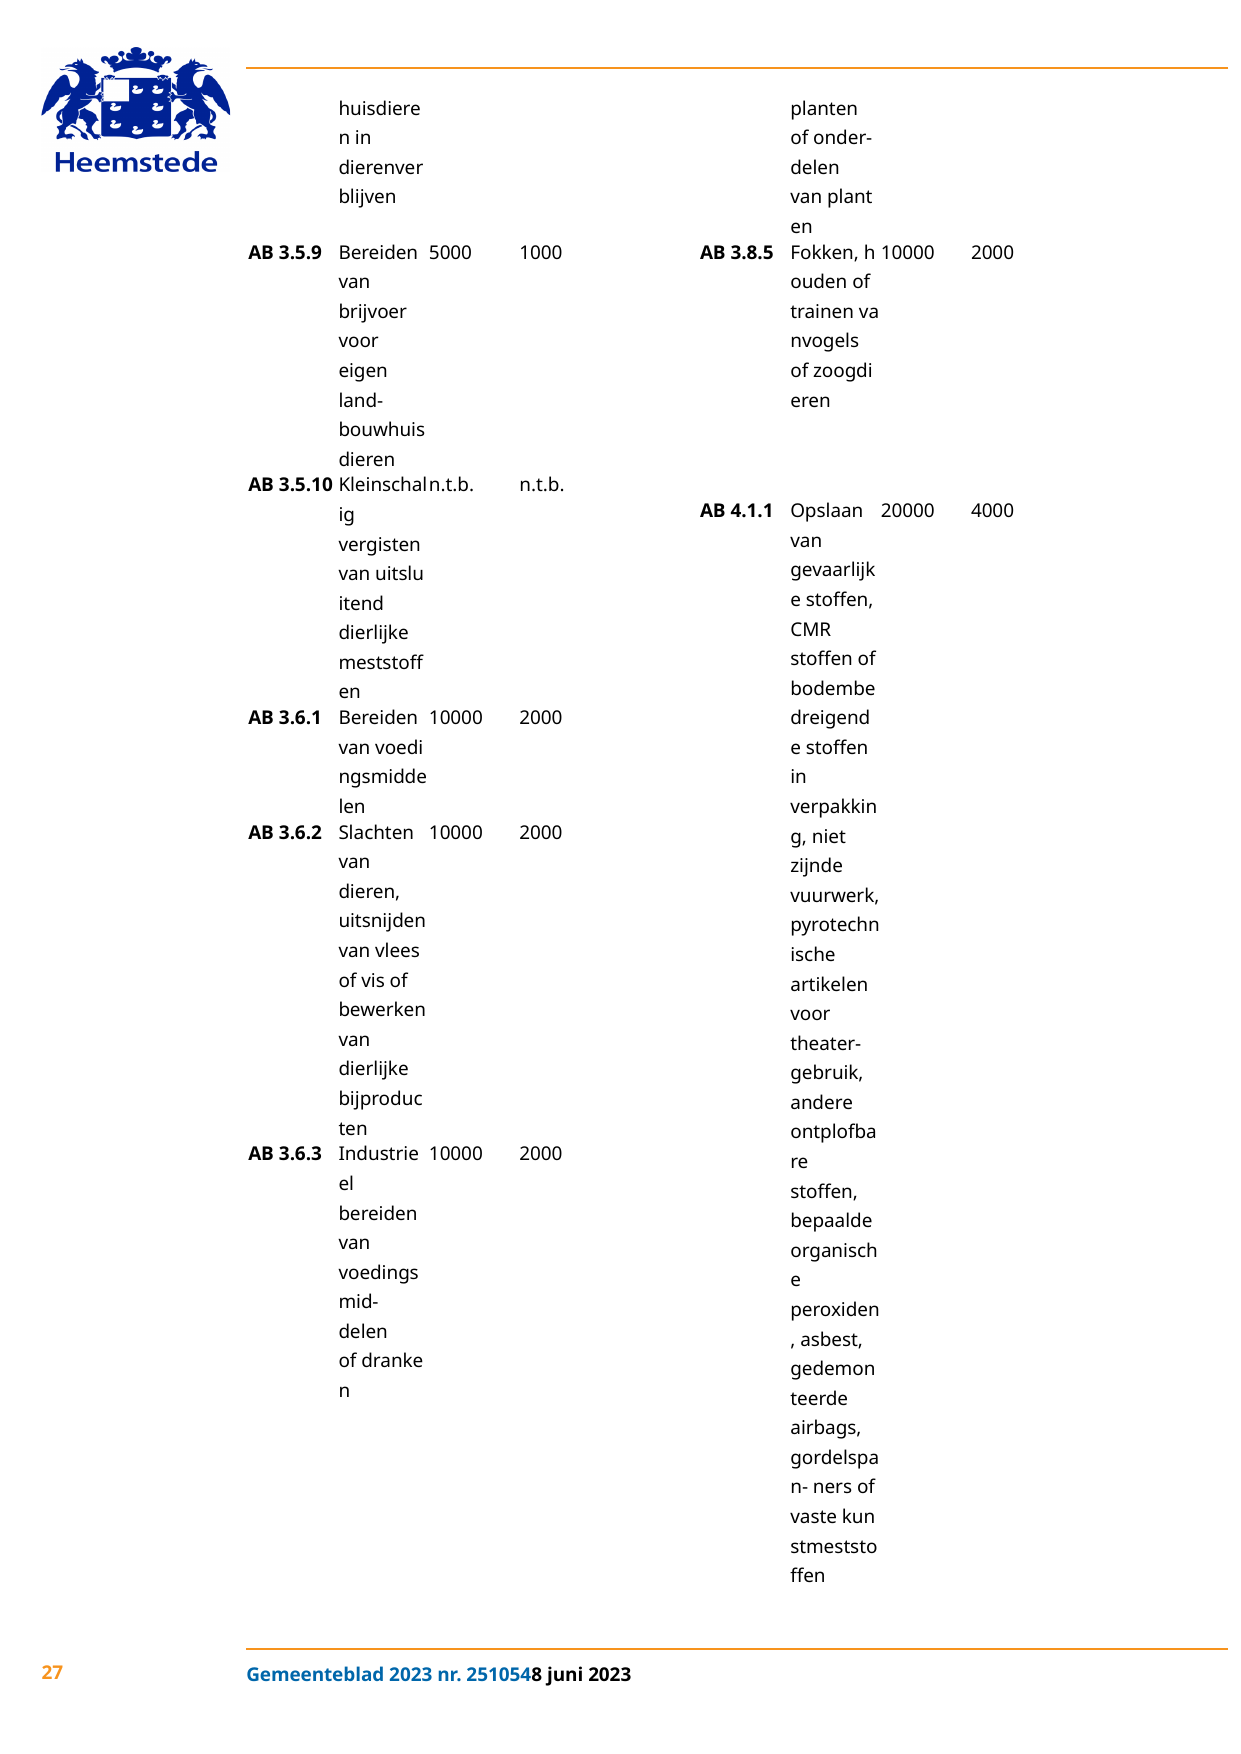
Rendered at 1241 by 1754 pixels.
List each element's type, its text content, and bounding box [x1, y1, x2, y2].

table_cell [881, 95, 971, 239]
table_cell 1000 [519, 239, 609, 472]
table_cell Bereiden van brijvoer voor eigen land- bouwhuisdieren [338, 239, 429, 472]
table_cell 5000 [429, 239, 519, 472]
table_cell 4000 [971, 498, 1061, 1588]
table_cell 10000 [429, 819, 519, 1141]
table_cell 10000 [429, 705, 519, 819]
table_cell AB 4.1.1 [700, 498, 790, 819]
table_cell AB 3.6.3 [248, 1141, 338, 1588]
table_cell 2000 [519, 705, 609, 819]
table_cell AB 3.5.9 [248, 239, 338, 472]
table_cell [971, 95, 1061, 239]
table_cell [881, 472, 971, 497]
table_cell [700, 819, 790, 1141]
table_cell [519, 95, 609, 239]
table_cell [248, 498, 338, 704]
table_cell Kleinschalig vergisten van uitsluitend dierlijke meststoffen [338, 472, 429, 704]
table_cell 2000 [519, 1141, 609, 1588]
table_cell 2000 [971, 239, 1061, 472]
table_cell [971, 472, 1061, 497]
table_cell [248, 95, 338, 239]
table_cell [429, 95, 519, 239]
table_cell n.t.b. [519, 472, 609, 704]
table_cell AB 3.6.2 [248, 819, 338, 1141]
table_cell AB 3.5.10 [248, 472, 338, 497]
table_cell n.t.b. [429, 472, 519, 704]
table_cell 2000 [519, 819, 609, 1141]
table_cell [700, 472, 881, 497]
table_cell AB 3.6.1 [248, 705, 338, 819]
table_cell Opslaan van gevaarlijke stoffen, CMR stoffen of bodembedreigende stoffen in verpakking, niet zijnde vuurwerk, pyrotechnische artikelen voor theater- gebruik, andere ontplofbare stoffen, bepaalde organische peroxiden, asbest, gedemonteerde airbags, gordelspan- ners of vaste kunstmeststoffen [790, 498, 881, 1588]
table_cell Fokken, houden of trainen vanvogels of zoogdieren [790, 239, 881, 472]
table_cell AB 3.8.5 [700, 239, 790, 472]
table_cell 10000 [429, 1141, 519, 1588]
picture [41, 47, 231, 172]
table_cell [700, 1141, 790, 1588]
table_cell planten of onder- delen van planten [790, 95, 881, 239]
table_cell 10000 [881, 239, 971, 472]
table_cell 20000 [881, 498, 971, 1588]
table_cell [700, 95, 790, 239]
table_cell huisdieren in dierenverblijven [338, 95, 429, 239]
table_header [609, 95, 700, 1588]
table_cell Slachten van dieren, uitsnijden van vlees of vis of bewerken van dierlijke bijproducten [338, 819, 429, 1141]
table_cell Bereiden van voedingsmiddelen [338, 705, 429, 819]
table_cell Industrieel bereiden van voedingsmid- delen of dranken [338, 1141, 429, 1588]
